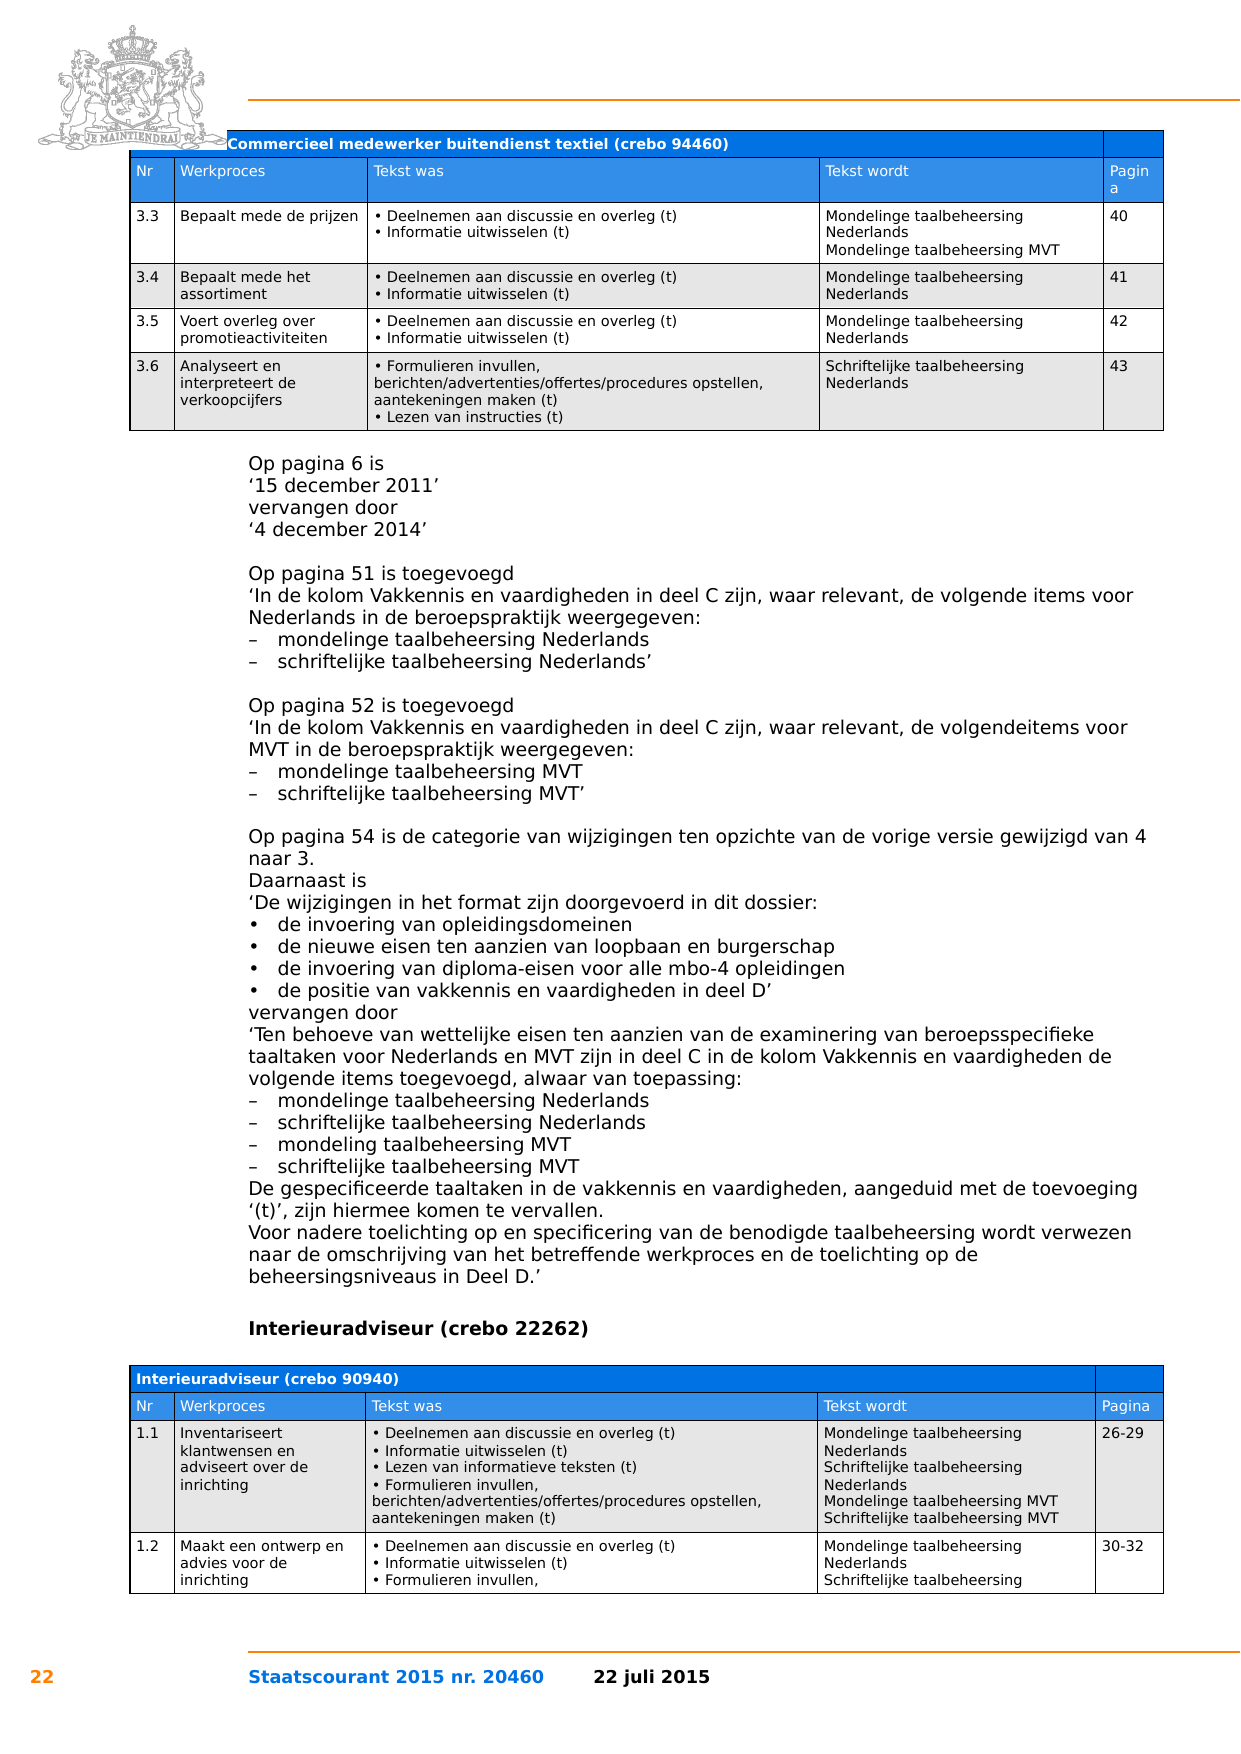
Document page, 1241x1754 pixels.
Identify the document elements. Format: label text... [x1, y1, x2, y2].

table_cell Mondelinge taalbeheersing Nederlands Mondelinge taalbeheersing MVT [820, 203, 1103, 263]
table_header [1096, 1366, 1163, 1392]
text – mondelinge taalbeheersing MVT [248, 761, 1163, 782]
text ‘In de kolom Vakkennis en vaardigheden in deel C zijn, waar relevant, de volgende items voor Nederlands in de beroepspraktijk weergegeven: [248, 585, 1163, 629]
table_cell Mondelinge taalbeheersing Nederlands Schriftelijke taalbeheersing Nederlands Mondelinge taalbeheersing MVT Schriftelijke taalbeheersing MVT [818, 1421, 1095, 1532]
text ‘In de kolom Vakkennis en vaardigheden in deel C zijn, waar relevant, de volgendeitems voor MVT in de beroepspraktijk weergegeven: [248, 717, 1163, 761]
table_cell Tekst was [368, 158, 819, 202]
text – mondeling taalbeheersing MVT [248, 1134, 1163, 1156]
table_cell Inventariseert klantwensen en adviseert over de inrichting [175, 1421, 365, 1532]
table_cell Analyseert en interpreteert de verkoopcijfers [175, 353, 367, 430]
text ‘15 december 2011’ [248, 475, 1163, 497]
picture [38, 25, 227, 150]
table_cell • Deelnemen aan discussie en overleg (t) • Informatie uitwisselen (t) [368, 264, 819, 307]
table_cell 43 [1104, 353, 1163, 430]
table_cell • Deelnemen aan discussie en overleg (t) • Informatie uitwisselen (t) [368, 309, 819, 352]
table_cell Pagina [1096, 1393, 1163, 1420]
table_cell Bepaalt mede het assortiment [175, 264, 367, 307]
text vervangen door [248, 1002, 1163, 1024]
table_cell • Deelnemen aan discussie en overleg (t) • Informatie uitwisselen (t) • Lezen van informatieve teksten (t) • Formulieren invullen, berichten/advertenties/offertes/procedures opstellen, aantekeningen maken (t) [366, 1421, 817, 1532]
table_cell Nr [131, 1393, 174, 1420]
text vervangen door [248, 497, 1163, 519]
table_cell Mondelinge taalbeheersing Nederlands [820, 309, 1103, 352]
table_cell • Deelnemen aan discussie en overleg (t) • Informatie uitwisselen (t) • Formulieren invullen, [366, 1533, 817, 1593]
table_cell Schriftelijke taalbeheersing Nederlands [820, 353, 1103, 430]
table_cell 3.4 [131, 264, 174, 307]
table_cell Werkproces [175, 1393, 365, 1420]
table_cell Pagina [1104, 158, 1163, 202]
table_cell Maakt een ontwerp en advies voor de inrichting [175, 1533, 365, 1593]
table_cell Tekst wordt [818, 1393, 1095, 1420]
table_cell Werkproces [175, 158, 367, 202]
table_cell Tekst wordt [820, 158, 1103, 202]
table_cell Mondelinge taalbeheersing Nederlands [820, 264, 1103, 307]
text • de invoering van diploma-eisen voor alle mbo-4 opleidingen [248, 958, 1163, 980]
subtitle Interieuradviseur (crebo 22262) [248, 1318, 1163, 1340]
table_cell Bepaalt mede de prijzen [175, 203, 367, 263]
text De gespecificeerde taaltaken in de vakkennis en vaardigheden, aangeduid met de toevoeging ‘(t)’, zijn hiermee komen te vervallen. [248, 1178, 1163, 1222]
table_cell Nr [131, 158, 174, 202]
table_cell Mondelinge taalbeheersing Nederlands Schriftelijke taalbeheersing [818, 1533, 1095, 1593]
table_cell 41 [1104, 264, 1163, 307]
table_cell Voert overleg over promotieactiviteiten [175, 309, 367, 352]
text ‘4 december 2014’ [248, 519, 1163, 541]
text Op pagina 51 is toegevoegd [248, 563, 1163, 585]
table_cell 3.6 [131, 353, 174, 430]
text Op pagina 6 is [248, 453, 1163, 475]
table_cell 26-29 [1096, 1421, 1163, 1532]
text ‘De wijzigingen in het format zijn doorgevoerd in dit dossier: [248, 892, 1163, 914]
text • de invoering van opleidingsdomeinen [248, 914, 1163, 936]
text – schriftelijke taalbeheersing Nederlands [248, 1112, 1163, 1134]
text Op pagina 54 is de categorie van wijzigingen ten opzichte van de vorige versie gewijzigd van 4 naar 3. [248, 826, 1163, 870]
table_cell Tekst was [366, 1393, 817, 1420]
text Voor nadere toelichting op en specificering van de benodigde taalbeheersing wordt verwezen naar de omschrijving van het betreffende werkproces en de toelichting op de beheersingsniveaus in Deel D.’ [248, 1222, 1163, 1288]
text – schriftelijke taalbeheersing Nederlands’ [248, 651, 1163, 673]
text Op pagina 52 is toegevoegd [248, 694, 1163, 717]
text Daarnaast is [248, 870, 1163, 892]
text – mondelinge taalbeheersing Nederlands [248, 1090, 1163, 1112]
table_header [1104, 131, 1163, 157]
text • de nieuwe eisen ten aanzien van loopbaan en burgerschap [248, 936, 1163, 958]
text – schriftelijke taalbeheersing MVT [248, 1156, 1163, 1178]
table_cell 1.2 [131, 1533, 174, 1593]
text ‘Ten behoeve van wettelijke eisen ten aanzien van de examinering van beroepsspecifieke taaltaken voor Nederlands en MVT zijn in deel C in de kolom Vakkennis en vaardigheden de volgende items toegevoegd, alwaar van toepassing: [248, 1024, 1163, 1090]
text – schriftelijke taalbeheersing MVT’ [248, 782, 1163, 804]
table_cell 3.5 [131, 309, 174, 352]
table_cell 30-32 [1096, 1533, 1163, 1593]
table_cell 3.3 [131, 203, 174, 263]
table_header Interieuradviseur (crebo 90940) [131, 1366, 1095, 1392]
text • de positie van vakkennis en vaardigheden in deel D’ [248, 980, 1163, 1002]
table_cell 40 [1104, 203, 1163, 263]
table_cell • Deelnemen aan discussie en overleg (t) • Informatie uitwisselen (t) [368, 203, 819, 263]
table_cell 42 [1104, 309, 1163, 352]
table_cell 1.1 [131, 1421, 174, 1532]
table_cell • Formulieren invullen, berichten/advertenties/offertes/procedures opstellen, aantekeningen maken (t) • Lezen van instructies (t) [368, 353, 819, 430]
table_header Commercieel medewerker buitendienst textiel (crebo 94460) [131, 131, 1103, 157]
text – mondelinge taalbeheersing Nederlands [248, 629, 1163, 651]
